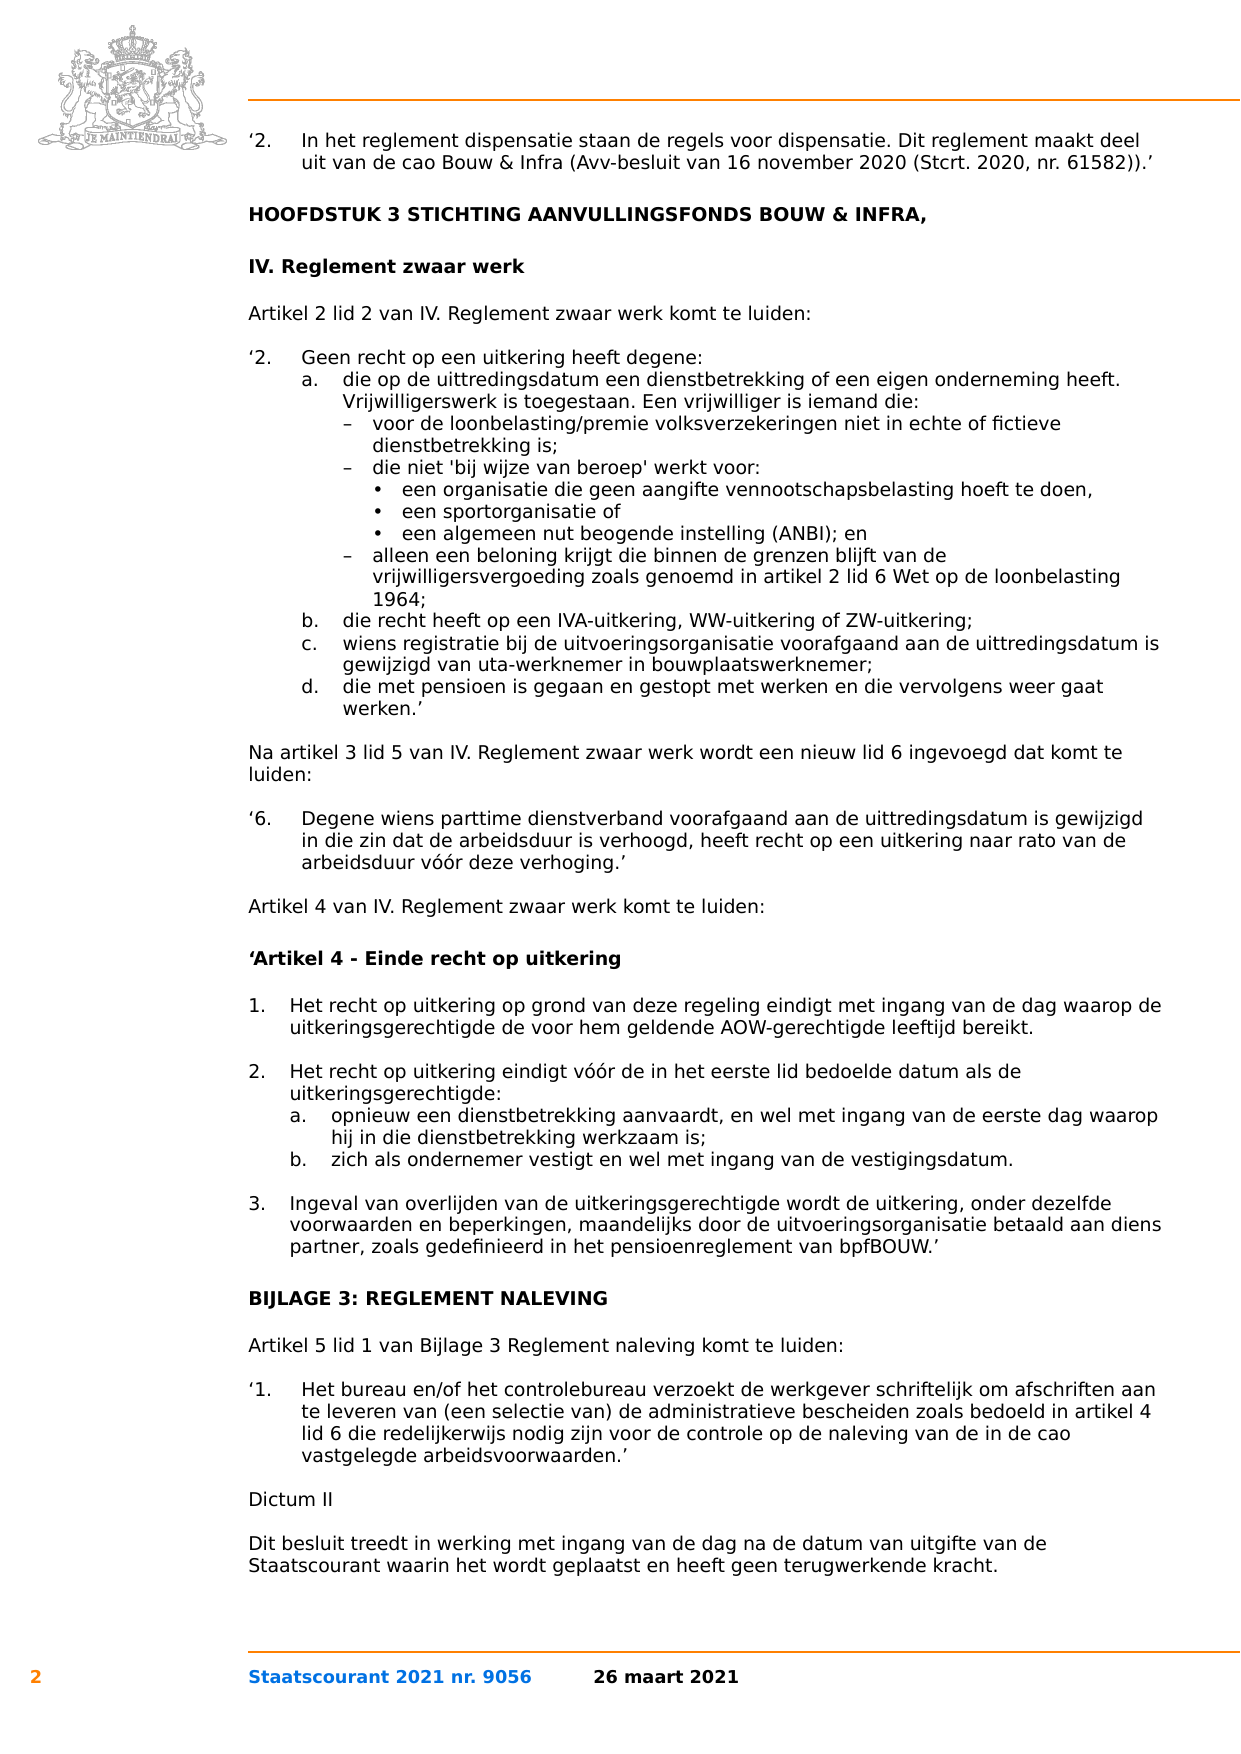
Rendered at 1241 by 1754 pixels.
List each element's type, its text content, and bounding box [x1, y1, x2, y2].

text 1. Het recht op uitkering op grond van deze regeling eindigt met ingang van de dag waarop de uitkeringsgerechtigde de voor hem geldende AOW-gerechtigde leeftijd bereikt. [248, 995, 1163, 1039]
text – alleen een beloning krijgt die binnen de grenzen blijft van de vrijwilligersvergoeding zoals genoemd in artikel 2 lid 6 Wet op de loonbelasting 1964; [343, 544, 1163, 610]
subtitle ‘Artikel 4 - Einde recht op uitkering [248, 948, 1163, 970]
text – die niet 'bij wijze van beroep' werkt voor: [343, 457, 1163, 478]
text – voor de loonbelasting/premie volksverzekeringen niet in echte of fictieve dienstbetrekking is; [343, 413, 1163, 457]
text Dictum II [248, 1489, 1163, 1511]
text b. zich als ondernemer vestigt en wel met ingang van de vestigingsdatum. [289, 1148, 1163, 1171]
text ‘2. In het reglement dispensatie staan de regels voor dispensatie. Dit reglement maakt deel uit van de cao Bouw & Infra (Avv-besluit van 16 november 2020 (Stcrt. 2020, nr. 61582)).’ [248, 130, 1163, 174]
text b. die recht heeft op een IVA-uitkering, WW-uitkering of ZW-uitkering; [301, 610, 1163, 632]
subtitle BIJLAGE 3: REGLEMENT NALEVING [248, 1288, 1163, 1310]
text • een algemeen nut beogende instelling (ANBI); en [372, 522, 1163, 544]
text ‘6. Degene wiens parttime dienstverband voorafgaand aan de uittredingsdatum is gewijzigd in die zin dat de arbeidsduur is verhoogd, heeft recht op een uitkering naar rato van de arbeidsduur vóór deze verhoging.’ [248, 808, 1163, 874]
text Artikel 4 van IV. Reglement zwaar werk komt te luiden: [248, 896, 1163, 918]
text d. die met pensioen is gegaan en gestopt met werken en die vervolgens weer gaat werken.’ [301, 676, 1163, 720]
text • een organisatie die geen aangifte vennootschapsbelasting hoeft te doen, [372, 478, 1163, 501]
picture [38, 25, 227, 150]
text ‘2. Geen recht op een uitkering heeft degene: [248, 347, 1163, 369]
text • een sportorganisatie of [372, 501, 1163, 522]
text c. wiens registratie bij de uitvoeringsorganisatie voorafgaand aan de uittredingsdatum is gewijzigd van uta-werknemer in bouwplaatswerknemer; [301, 632, 1163, 676]
text Na artikel 3 lid 5 van IV. Reglement zwaar werk wordt een nieuw lid 6 ingevoegd dat komt te luiden: [248, 742, 1163, 786]
text Dit besluit treedt in werking met ingang van de dag na de datum van uitgifte van de Staatscourant waarin het wordt geplaatst en heeft geen terugwerkende kracht. [248, 1533, 1163, 1577]
text ‘1. Het bureau en/of het controlebureau verzoekt de werkgever schriftelijk om afschriften aan te leveren van (een selectie van) de administratieve bescheiden zoals bedoeld in artikel 4 lid 6 die redelijkerwijs nodig zijn voor de controle op de naleving van de in de cao vastgelegde arbeidsvoorwaarden.’ [248, 1379, 1163, 1467]
text Artikel 5 lid 1 van Bijlage 3 Reglement naleving komt te luiden: [248, 1335, 1163, 1357]
text Artikel 2 lid 2 van IV. Reglement zwaar werk komt te luiden: [248, 303, 1163, 325]
subtitle HOOFDSTUK 3 STICHTING AANVULLINGSFONDS BOUW & INFRA, [248, 204, 1163, 226]
text a. opnieuw een dienstbetrekking aanvaardt, en wel met ingang van de eerste dag waarop hij in die dienstbetrekking werkzaam is; [289, 1104, 1163, 1148]
text a. die op de uittredingsdatum een dienstbetrekking of een eigen onderneming heeft. Vrijwilligerswerk is toegestaan. Een vrijwilliger is iemand die: [301, 369, 1163, 413]
subtitle IV. Reglement zwaar werk [248, 256, 1163, 278]
text 2. Het recht op uitkering eindigt vóór de in het eerste lid bedoelde datum als de uitkeringsgerechtigde: [248, 1061, 1163, 1104]
text 3. Ingeval van overlijden van de uitkeringsgerechtigde wordt de uitkering, onder dezelfde voorwaarden en beperkingen, maandelijks door de uitvoeringsorganisatie betaald aan diens partner, zoals gedefinieerd in het pensioenreglement van bpfBOUW.’ [248, 1192, 1163, 1258]
